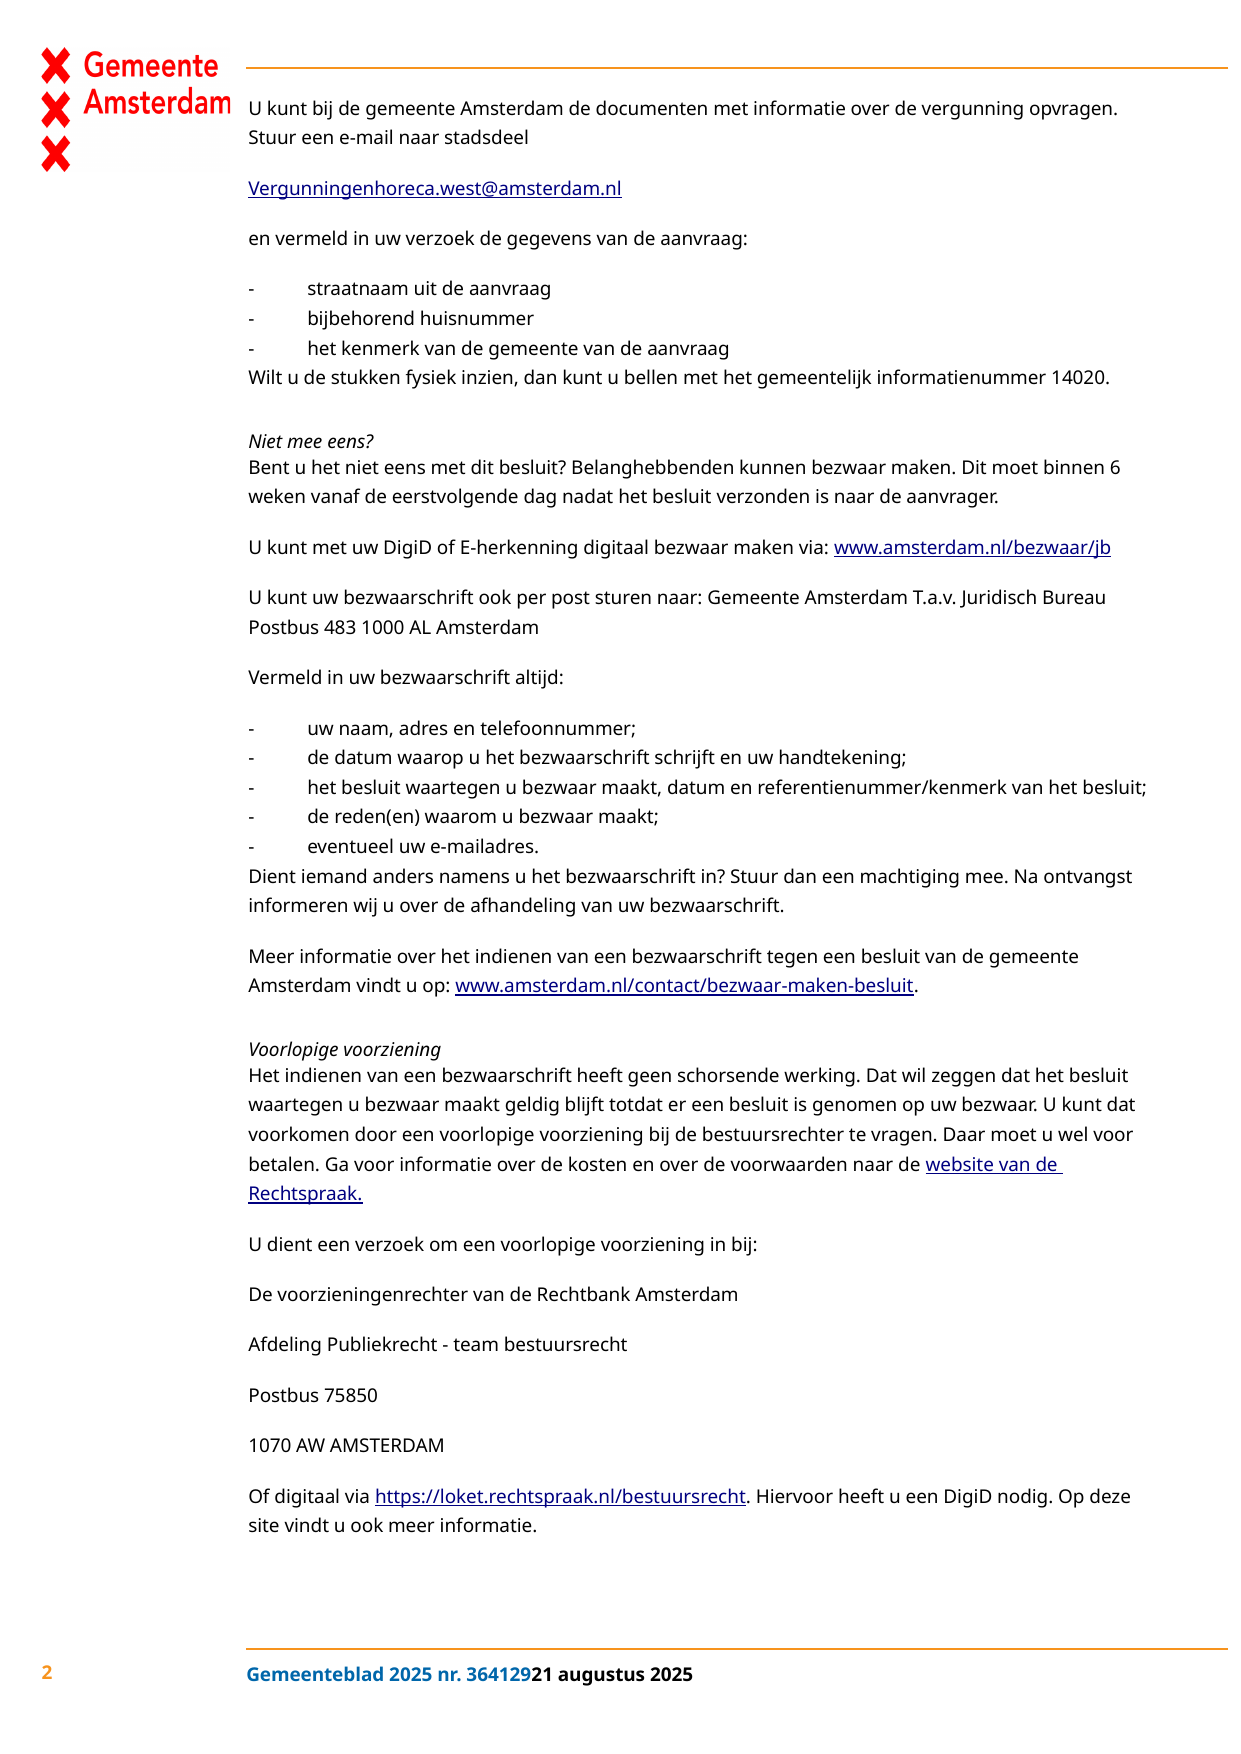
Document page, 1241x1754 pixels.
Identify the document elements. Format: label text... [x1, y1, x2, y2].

text Postbus 75850 [248, 1382, 1152, 1408]
picture [41, 47, 231, 172]
text Bent u het niet eens met dit besluit? Belanghebbenden kunnen bezwaar maken. Dit moet binnen 6 weken vanaf de eerstvolgende dag nadat het besluit verzonden is naar de aanvrager. [248, 454, 1152, 509]
text U dient een verzoek om een voorlopige voorziening in bij: [248, 1231, 1152, 1257]
list straatnaam uit de aanvraag [248, 276, 1152, 301]
text Vergunningenhoreca.west@amsterdam.nl [248, 175, 1152, 201]
list uw naam, adres en telefoonnummer; [248, 715, 1152, 741]
text Meer informatie over het indienen van een bezwaarschrift tegen een besluit van de gemeente Amsterdam vindt u op: www.amsterdam.nl/contact/bezwaar-maken-besluit. [248, 943, 1152, 998]
text Of digitaal via https://loket.rechtspraak.nl/bestuursrecht. Hiervoor heeft u een DigiD nodig. Op deze site vindt u ook meer informatie. [248, 1483, 1152, 1538]
list de datum waarop u het bezwaarschrift schrijft en uw handtekening; [248, 744, 1152, 770]
text Voorlopige voorziening [248, 1036, 1152, 1062]
text Wilt u de stukken fysiek inzien, dan kunt u bellen met het gemeentelijk informatienummer 14020. [248, 364, 1152, 390]
text U kunt bij de gemeente Amsterdam de documenten met informatie over de vergunning opvragen. Stuur een e-mail naar stadsdeel [248, 95, 1152, 150]
list het kenmerk van de gemeente van de aanvraag [248, 335, 1152, 361]
list bijbehorend huisnummer [248, 305, 1152, 331]
text Afdeling Publiekrecht - team bestuursrecht [248, 1332, 1152, 1357]
text Dient iemand anders namens u het bezwaarschrift in? Stuur dan een machtiging mee. Na ontvangst informeren wij u over de afhandeling van uw bezwaarschrift. [248, 863, 1152, 918]
list de reden(en) waarom u bezwaar maakt; [248, 804, 1152, 829]
text U kunt met uw DigiD of E-herkenning digitaal bezwaar maken via: www.amsterdam.nl/bezwaar/jb [248, 534, 1152, 560]
list het besluit waartegen u bezwaar maakt, datum en referentienummer/kenmerk van het besluit; [248, 774, 1152, 800]
list eventueel uw e-mailadres. [248, 833, 1152, 859]
text De voorzieningenrechter van de Rechtbank Amsterdam [248, 1281, 1152, 1307]
text Het indienen van een bezwaarschrift heeft geen schorsende werking. Dat wil zeggen dat het besluit waartegen u bezwaar maakt geldig blijft totdat er een besluit is genomen op uw bezwaar. U kunt dat voorkomen door een voorlopige voorziening bij de bestuursrechter te vragen. Daar moet u wel voor betalen. Ga voor informatie over de kosten en over de voorwaarden naar de website van de Rechtspraak. [248, 1062, 1152, 1206]
text Vermeld in uw bezwaarschrift altijd: [248, 664, 1152, 690]
text Niet mee eens? [248, 428, 1152, 454]
text 1070 AW AMSTERDAM [248, 1432, 1152, 1458]
text en vermeld in uw verzoek de gegevens van de aanvraag: [248, 225, 1152, 251]
text U kunt uw bezwaarschrift ook per post sturen naar: Gemeente Amsterdam T.a.v. Juridisch Bureau Postbus 483 1000 AL Amsterdam [248, 584, 1152, 640]
